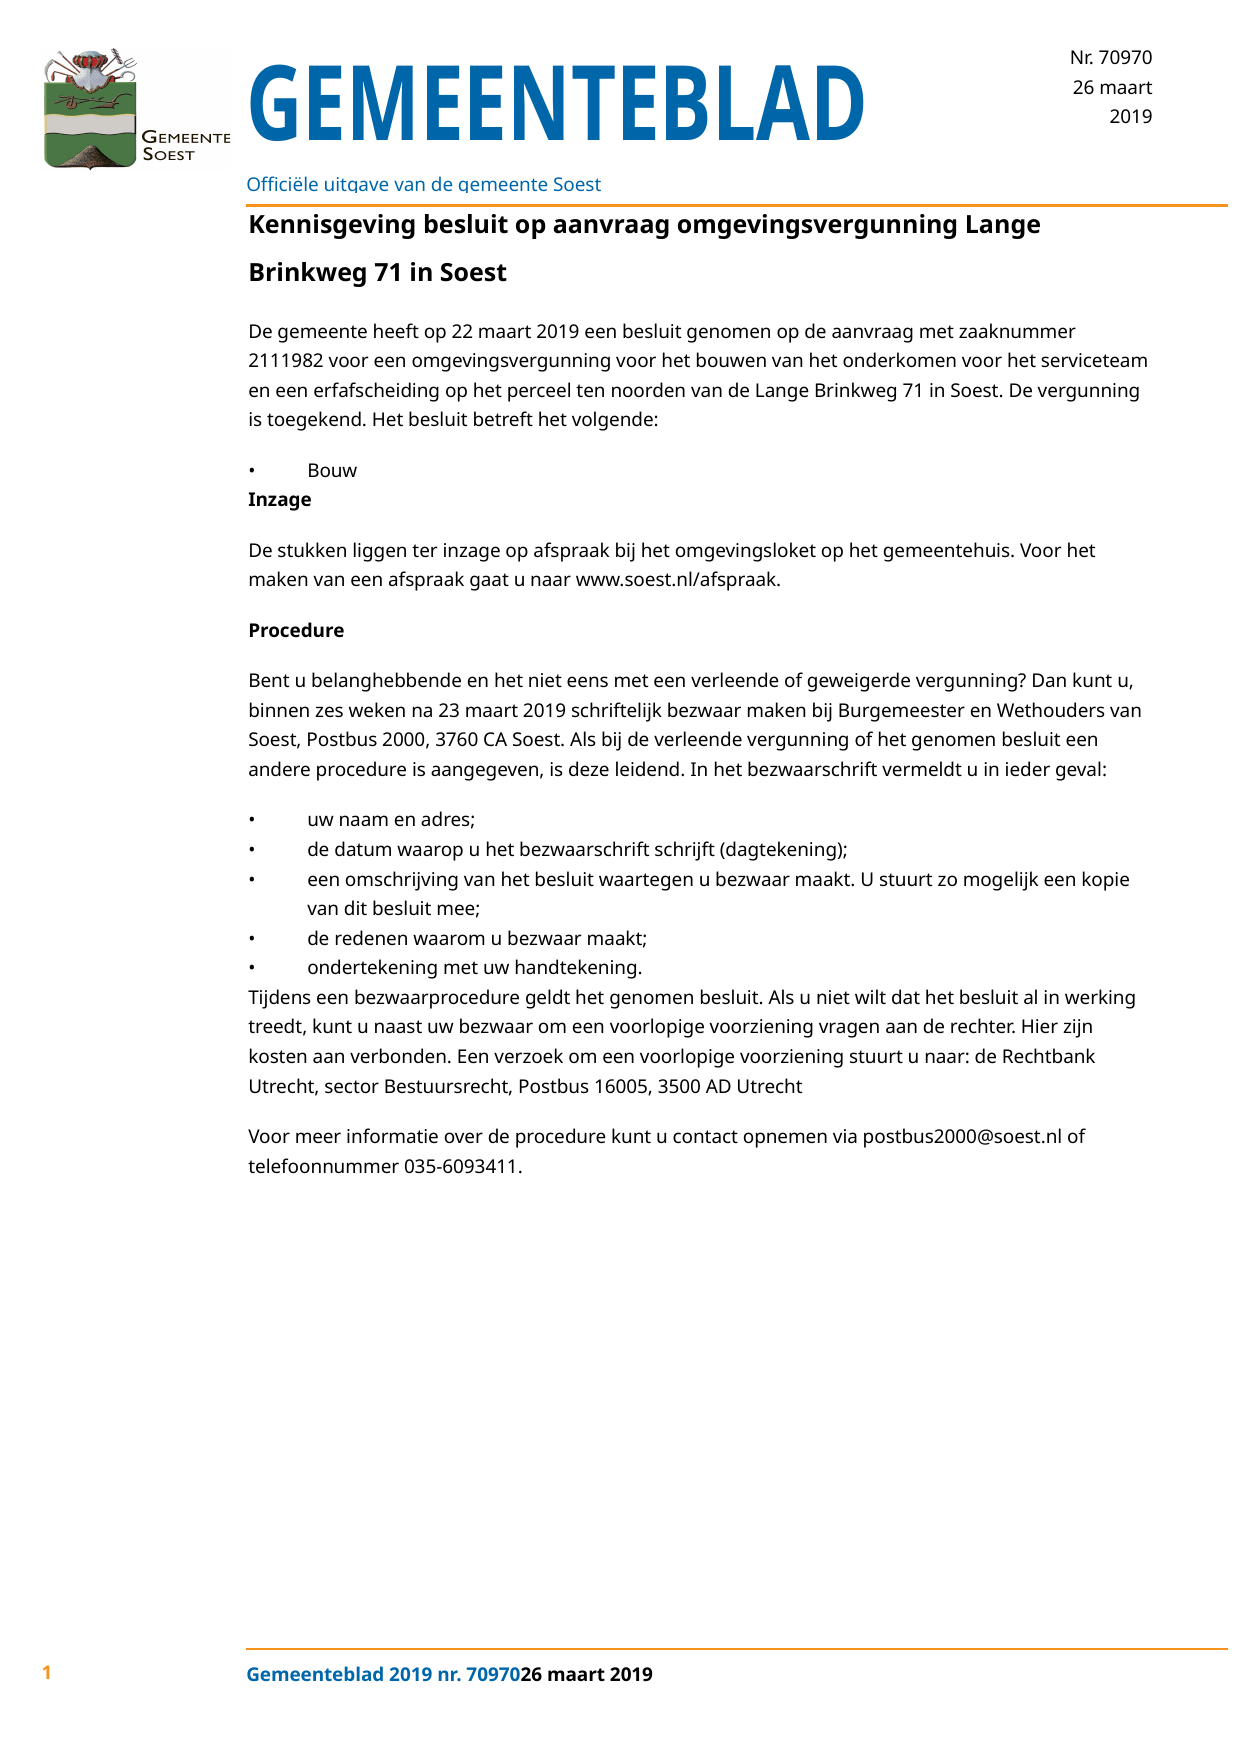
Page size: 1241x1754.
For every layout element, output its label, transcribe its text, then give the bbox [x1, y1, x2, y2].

list een omschrijving van het besluit waartegen u bezwaar maakt. U stuurt zo mogelijk een kopie van dit besluit mee; [248, 866, 1152, 921]
list uw naam en adres; [248, 807, 1152, 832]
picture [41, 47, 231, 172]
list de datum waarop u het bezwaarschrift schrijft (dagtekening); [248, 836, 1152, 862]
text De stukken liggen ter inzage op afspraak bij het omgevingsloket op het gemeentehuis. Voor het maken van een afspraak gaat u naar www.soest.nl/afspraak. [248, 537, 1152, 592]
text Procedure [248, 617, 1152, 643]
list de redenen waarom u bezwaar maakt; [248, 925, 1152, 951]
text Inzage [248, 487, 1152, 512]
text Voor meer informatie over de procedure kunt u contact opnemen via postbus2000@soest.nl of telefoonnummer 035-6093411. [248, 1123, 1152, 1179]
list ondertekening met uw handtekening. [248, 954, 1152, 980]
text De gemeente heeft op 22 maart 2019 een besluit genomen op de aanvraag met zaaknummer 2111982 voor een omgevingsvergunning voor het bouwen van het onderkomen voor het serviceteam en een erfafscheiding op het perceel ten noorden van de Lange Brinkweg 71 in Soest. De vergunning is toegekend. Het besluit betreft het volgende: [248, 318, 1152, 432]
text Bent u belanghebbende en het niet eens met een verleende of geweigerde vergunning? Dan kunt u, binnen zes weken na 23 maart 2019 schriftelijk bezwaar maken bij Burgemeester en Wethouders van Soest, Postbus 2000, 3760 CA Soest. Als bij de verleende vergunning of het genomen besluit een andere procedure is aangegeven, is deze leidend. In het bezwaarschrift vermeldt u in ieder geval: [248, 667, 1152, 782]
text Kennisgeving besluit op aanvraag omgevingsvergunning Lange Brinkweg 71 in Soest [248, 207, 1152, 288]
list Bouw [248, 457, 1152, 483]
text Tijdens een bezwaarprocedure geldt het genomen besluit. Als u niet wilt dat het besluit al in werking treedt, kunt u naast uw bezwaar om een voorlopige voorziening vragen aan de rechter. Hier zijn kosten aan verbonden. Een verzoek om een voorlopige voorziening stuurt u naar: de Rechtbank Utrecht, sector Bestuursrecht, Postbus 16005, 3500 AD Utrecht [248, 984, 1152, 1099]
